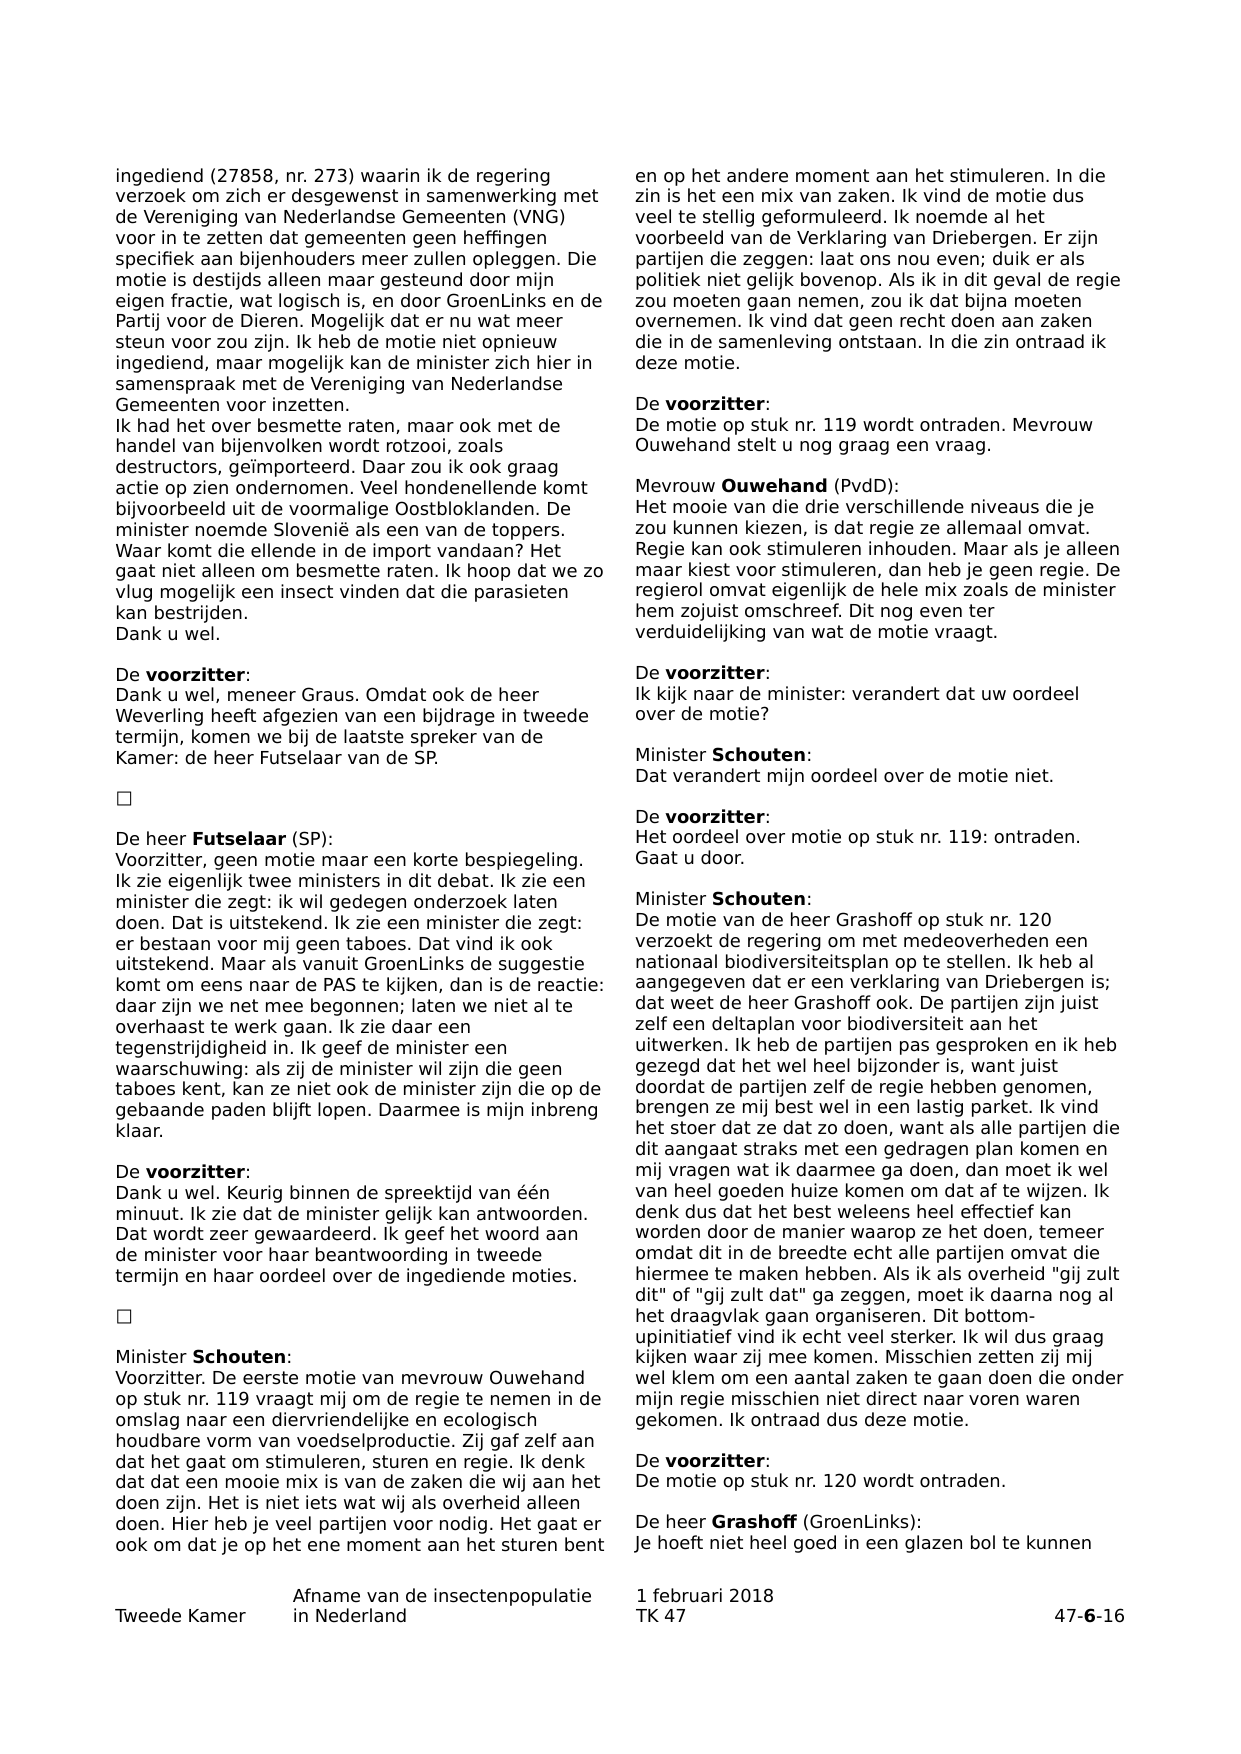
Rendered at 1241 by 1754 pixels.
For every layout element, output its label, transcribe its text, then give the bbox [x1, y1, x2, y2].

text Je hoeft niet heel goed in een glazen bol te kunnen [635, 1533, 1125, 1554]
text De motie van de heer Grashoff op stuk nr. 120 verzoekt de regering om met medeoverheden een nationaal biodiversiteitsplan op te stellen. Ik heb al aangegeven dat er een verklaring van Driebergen is; dat weet de heer Grashoff ook. De partijen zijn juist zelf een deltaplan voor biodiversiteit aan het uitwerken. Ik heb de partijen pas gesproken en ik heb gezegd dat het wel heel bijzonder is, want juist doordat de partijen zelf de regie hebben genomen, brengen ze mij best wel in een lastig parket. Ik vind het stoer dat ze dat zo doen, want als alle partijen die dit aangaat straks met een gedragen plan komen en mij vragen wat ik daarmee ga doen, dan moet ik wel van heel goeden huize komen om dat af te wijzen. Ik denk dus dat het best weleens heel effectief kan worden door de manier waarop ze het doen, temeer omdat dit in de breedte echt alle partijen omvat die hiermee te maken hebben. Als ik als overheid "gij zult dit" of "gij zult dat" ga zeggen, moet ik daarna nog al het draagvlak gaan organiseren. Dit bottom-upinitiatief vind ik echt veel sterker. Ik wil dus graag kijken waar zij mee komen. Misschien zetten zij mij wel klem om een aantal zaken te gaan doen die onder mijn regie misschien niet direct naar voren waren gekomen. Ik ontraad dus deze motie. [635, 910, 1125, 1431]
text Minister Schouten: [635, 745, 1125, 766]
text De motie op stuk nr. 120 wordt ontraden. [635, 1471, 1125, 1492]
text De voorzitter: [115, 664, 605, 685]
text ingediend (27858, nr. 273) waarin ik de regering verzoek om zich er desgewenst in samenwerking met de Vereniging van Nederlandse Gemeenten (VNG) voor in te zetten dat gemeenten geen heffingen specifiek aan bijenhouders meer zullen opleggen. Die motie is destijds alleen maar gesteund door mijn eigen fractie, wat logisch is, en door GroenLinks en de Partij voor de Dieren. Mogelijk dat er nu wat meer steun voor zou zijn. Ik heb de motie niet opnieuw ingediend, maar mogelijk kan de minister zich hier in samenspraak met de Vereniging van Nederlandse Gemeenten voor inzetten. [115, 165, 605, 415]
text De voorzitter: [115, 1162, 605, 1182]
text De motie op stuk nr. 119 wordt ontraden. Mevrouw Ouwehand stelt u nog graag een vraag. [635, 414, 1125, 456]
text Het oordeel over motie op stuk nr. 119: ontraden. Gaat u door. [635, 827, 1125, 869]
text Voorzitter, geen motie maar een korte bespiegeling. Ik zie eigenlijk twee ministers in dit debat. Ik zie een minister die zegt: ik wil gedegen onderzoek laten doen. Dat is uitstekend. Ik zie een minister die zegt: er bestaan voor mij geen taboes. Dat vind ik ook uitstekend. Maar als vanuit GroenLinks de suggestie komt om eens naar de PAS te kijken, dan is de reactie: daar zijn we net mee begonnen; laten we niet al te overhaast te werk gaan. Ik zie daar een tegenstrijdigheid in. Ik geef de minister een waarschuwing: als zij de minister wil zijn die geen taboes kent, kan ze niet ook de minister zijn die op de gebaande paden blijft lopen. Daarmee is mijn inbreng klaar. [115, 850, 605, 1142]
text De voorzitter: [635, 394, 1125, 414]
text Ik kijk naar de minister: verandert dat uw oordeel over de motie? [635, 683, 1125, 725]
text De voorzitter: [635, 663, 1125, 683]
text Dat verandert mijn oordeel over de motie niet. [635, 766, 1125, 787]
text Minister Schouten: [115, 1347, 605, 1368]
text ⬜ [115, 1307, 605, 1327]
text De voorzitter: [635, 807, 1125, 827]
text De voorzitter: [635, 1451, 1125, 1471]
text De heer Grashoff (GroenLinks): [635, 1512, 1125, 1533]
text Het mooie van die drie verschillende niveaus die je zou kunnen kiezen, is dat regie ze allemaal omvat. Regie kan ook stimuleren inhouden. Maar als je alleen maar kiest voor stimuleren, dan heb je geen regie. De regierol omvat eigenlijk de hele mix zoals de minister hem zojuist omschreef. Dit nog even ter verduidelijking van wat de motie vraagt. [635, 497, 1125, 643]
text Minister Schouten: [635, 889, 1125, 910]
text Dank u wel. Keurig binnen de spreektijd van één minuut. Ik zie dat de minister gelijk kan antwoorden. Dat wordt zeer gewaardeerd. Ik geef het woord aan de minister voor haar beantwoording in tweede termijn en haar oordeel over de ingediende moties. [115, 1182, 605, 1287]
text Dank u wel. [115, 624, 605, 644]
text ⬜ [115, 788, 605, 809]
text Mevrouw Ouwehand (PvdD): [635, 476, 1125, 497]
text en op het andere moment aan het stimuleren. In die zin is het een mix van zaken. Ik vind de motie dus veel te stellig geformuleerd. Ik noemde al het voorbeeld van de Verklaring van Driebergen. Er zijn partijen die zeggen: laat ons nou even; duik er als politiek niet gelijk bovenop. Als ik in dit geval de regie zou moeten gaan nemen, zou ik dat bijna moeten overnemen. Ik vind dat geen recht doen aan zaken die in de samenleving ontstaan. In die zin ontraad ik deze motie. [635, 165, 1125, 374]
text Voorzitter. De eerste motie van mevrouw Ouwehand op stuk nr. 119 vraagt mij om de regie te nemen in de omslag naar een diervriendelijke en ecologisch houdbare vorm van voedselproductie. Zij gaf zelf aan dat het gaat om stimuleren, sturen en regie. Ik denk dat dat een mooie mix is van de zaken die wij aan het doen zijn. Het is niet iets wat wij als overheid alleen doen. Hier heb je veel partijen voor nodig. Het gaat er ook om dat je op het ene moment aan het sturen bent [115, 1368, 605, 1556]
text Dank u wel, meneer Graus. Omdat ook de heer Weverling heeft afgezien van een bijdrage in tweede termijn, komen we bij de laatste spreker van de Kamer: de heer Futselaar van de SP. [115, 685, 605, 768]
text Ik had het over besmette raten, maar ook met de handel van bijenvolken wordt rotzooi, zoals destructors, geïmporteerd. Daar zou ik ook graag actie op zien ondernomen. Veel hondenellende komt bijvoorbeeld uit de voormalige Oostbloklanden. De minister noemde Slovenië als een van de toppers. Waar komt die ellende in de import vandaan? Het gaat niet alleen om besmette raten. Ik hoop dat we zo vlug mogelijk een insect vinden dat die parasieten kan bestrijden. [115, 415, 605, 624]
text De heer Futselaar (SP): [115, 829, 605, 850]
